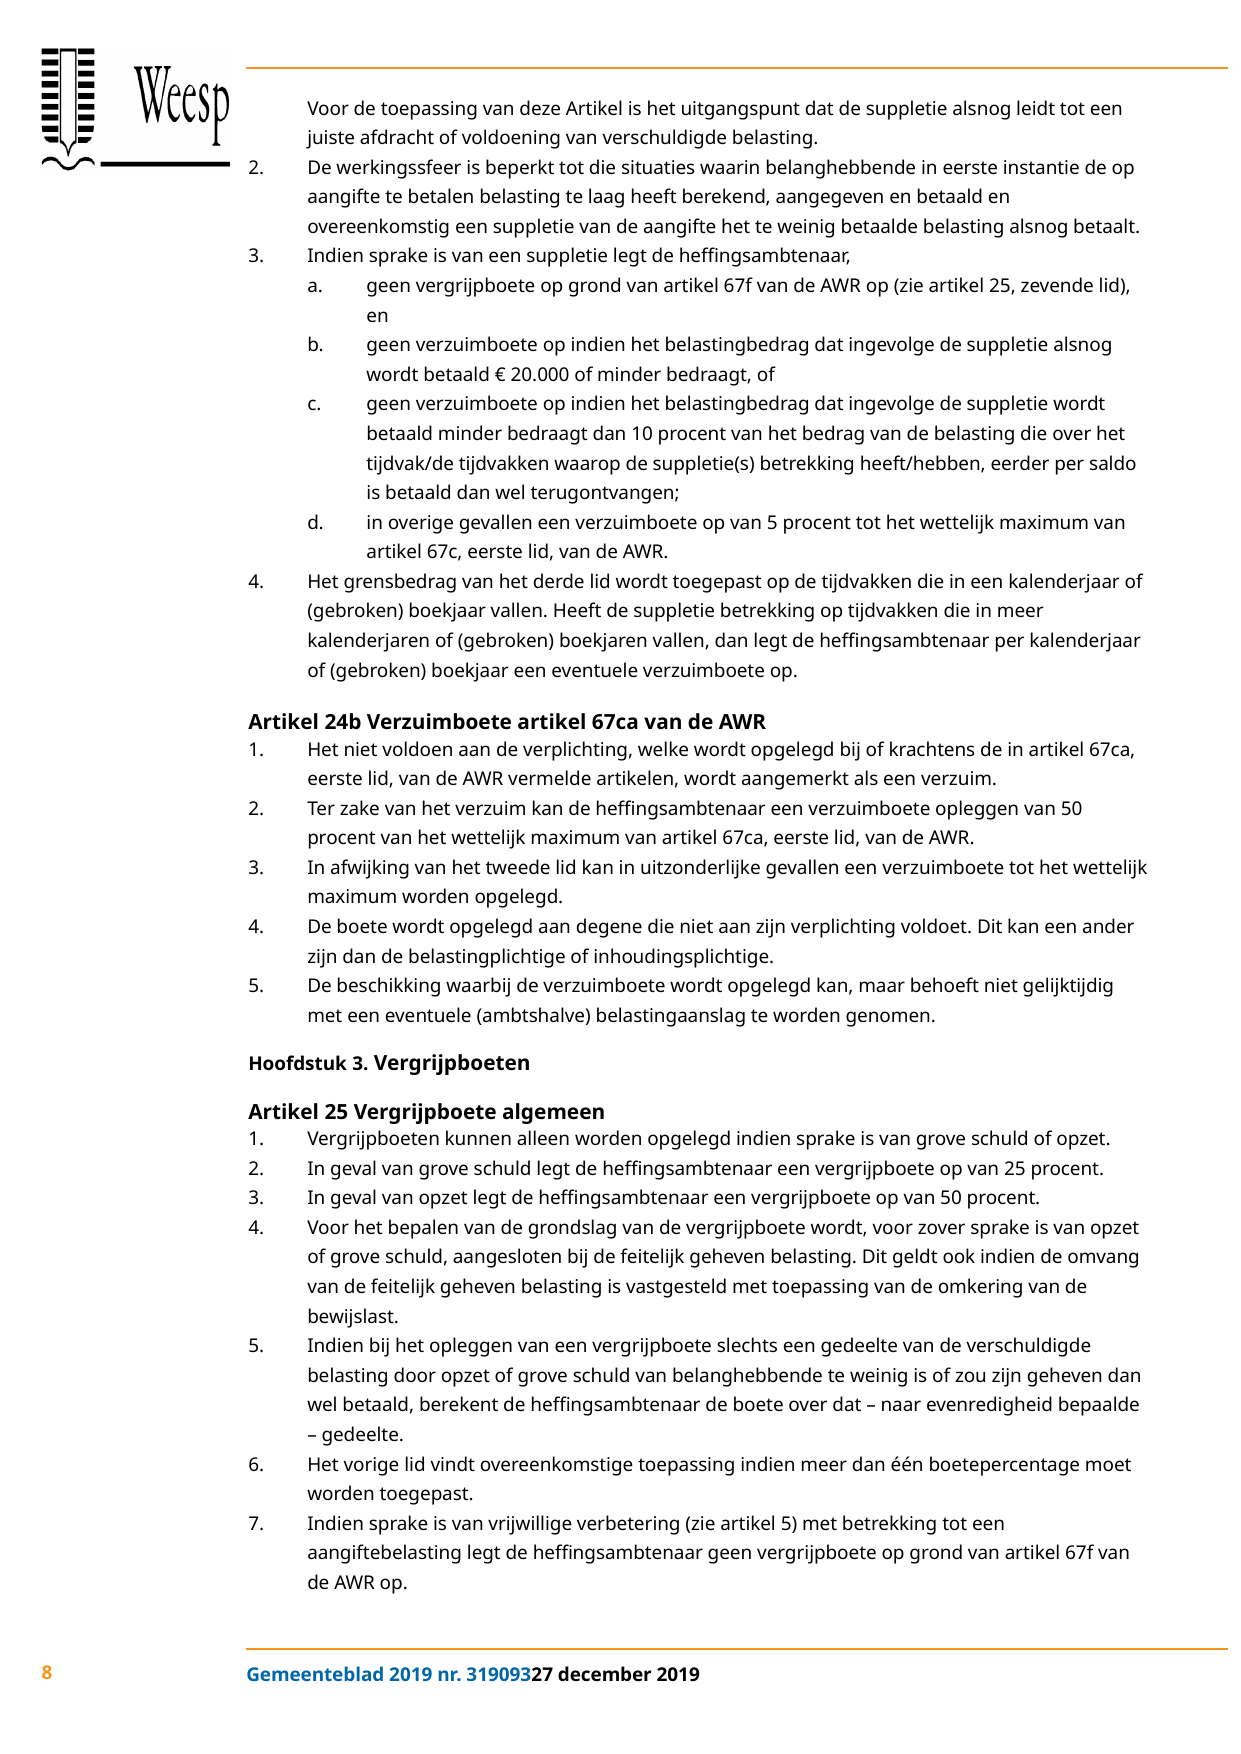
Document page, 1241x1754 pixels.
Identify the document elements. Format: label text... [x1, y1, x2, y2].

list Vergrijpboeten kunnen alleen worden opgelegd indien sprake is van grove schuld of opzet. [248, 1125, 1152, 1151]
text Artikel 24b Verzuimboete artikel 67ca van de AWR [248, 707, 1152, 736]
list Indien bij het opleggen van een vergrijpboete slechts een gedeelte van de verschuldigde belasting door opzet of grove schuld van belanghebbende te weinig is of zou zijn geheven dan wel betaald, berekent de heffingsambtenaar de boete over dat – naar evenredigheid bepaalde – gedeelte. [248, 1332, 1152, 1447]
text Hoofdstuk 3. Vergrijpboeten [248, 1048, 1152, 1076]
list In geval van opzet legt de heffingsambtenaar een vergrijpboete op van 50 procent. [248, 1184, 1152, 1210]
list De beschikking waarbij de verzuimboete wordt opgelegd kan, maar behoeft niet gelijktijdig met een eventuele (ambtshalve) belastingaanslag te worden genomen. [248, 972, 1152, 1028]
list in overige gevallen een verzuimboete op van 5 procent tot het wettelijk maximum van artikel 67c, eerste lid, van de AWR. [307, 509, 1152, 564]
list In geval van grove schuld legt de heffingsambtenaar een vergrijpboete op van 25 procent. [248, 1155, 1152, 1181]
list geen verzuimboete op indien het belastingbedrag dat ingevolge de suppletie wordt betaald minder bedraagt dan 10 procent van het bedrag van de belasting die over het tijdvak/de tijdvakken waarop de suppletie(s) betrekking heeft/hebben, eerder per saldo is betaald dan wel terugontvangen; [307, 391, 1152, 505]
list geen verzuimboete op indien het belastingbedrag dat ingevolge de suppletie alsnog wordt betaald € 20.000 of minder bedraagt, of [307, 331, 1152, 387]
text Artikel 25 Vergrijpboete algemeen [248, 1097, 1152, 1125]
list Ter zake van het verzuim kan de heffingsambtenaar een verzuimboete opleggen van 50 procent van het wettelijk maximum van artikel 67ca, eerste lid, van de AWR. [248, 795, 1152, 850]
list geen vergrijpboete op grond van artikel 67f van de AWR op (zie artikel 25, zevende lid), en [307, 272, 1152, 328]
list Het grensbedrag van het derde lid wordt toegepast op de tijdvakken die in een kalenderjaar of (gebroken) boekjaar vallen. Heeft de suppletie betrekking op tijdvakken die in meer kalenderjaren of (gebroken) boekjaren vallen, dan legt de heffingsambtenaar per kalenderjaar of (gebroken) boekjaar een eventuele verzuimboete op. [248, 568, 1152, 683]
list Het niet voldoen aan de verplichting, welke wordt opgelegd bij of krachtens de in artikel 67ca, eerste lid, van de AWR vermelde artikelen, wordt aangemerkt als een verzuim. [248, 736, 1152, 791]
list Voor het bepalen van de grondslag van de vergrijpboete wordt, voor zover sprake is van opzet of grove schuld, aangesloten bij de feitelijk geheven belasting. Dit geldt ook indien de omvang van de feitelijk geheven belasting is vastgesteld met toepassing van de omkering van de bewijslast. [248, 1214, 1152, 1328]
list Indien sprake is van vrijwillige verbetering (zie artikel 5) met betrekking tot een aangiftebelasting legt de heffingsambtenaar geen vergrijpboete op grond van artikel 67f van de AWR op. [248, 1510, 1152, 1595]
list De boete wordt opgelegd aan degene die niet aan zijn verplichting voldoet. Dit kan een ander zijn dan de belastingplichtige of inhoudingsplichtige. [248, 913, 1152, 968]
picture [41, 47, 231, 172]
list Voor de toepassing van deze Artikel is het uitgangspunt dat de suppletie alsnog leidt tot een juiste afdracht of voldoening van verschuldigde belasting. [248, 95, 1152, 150]
list Indien sprake is van een suppletie legt de heffingsambtenaar, [248, 243, 1152, 268]
list Het vorige lid vindt overeenkomstige toepassing indien meer dan één boetepercentage moet worden toegepast. [248, 1451, 1152, 1506]
list De werkingssfeer is beperkt tot die situaties waarin belanghebbende in eerste instantie de op aangifte te betalen belasting te laag heeft berekend, aangegeven en betaald en overeenkomstig een suppletie van de aangifte het te weinig betaalde belasting alsnog betaalt. [248, 154, 1152, 239]
list In afwijking van het tweede lid kan in uitzonderlijke gevallen een verzuimboete tot het wettelijk maximum worden opgelegd. [248, 854, 1152, 909]
